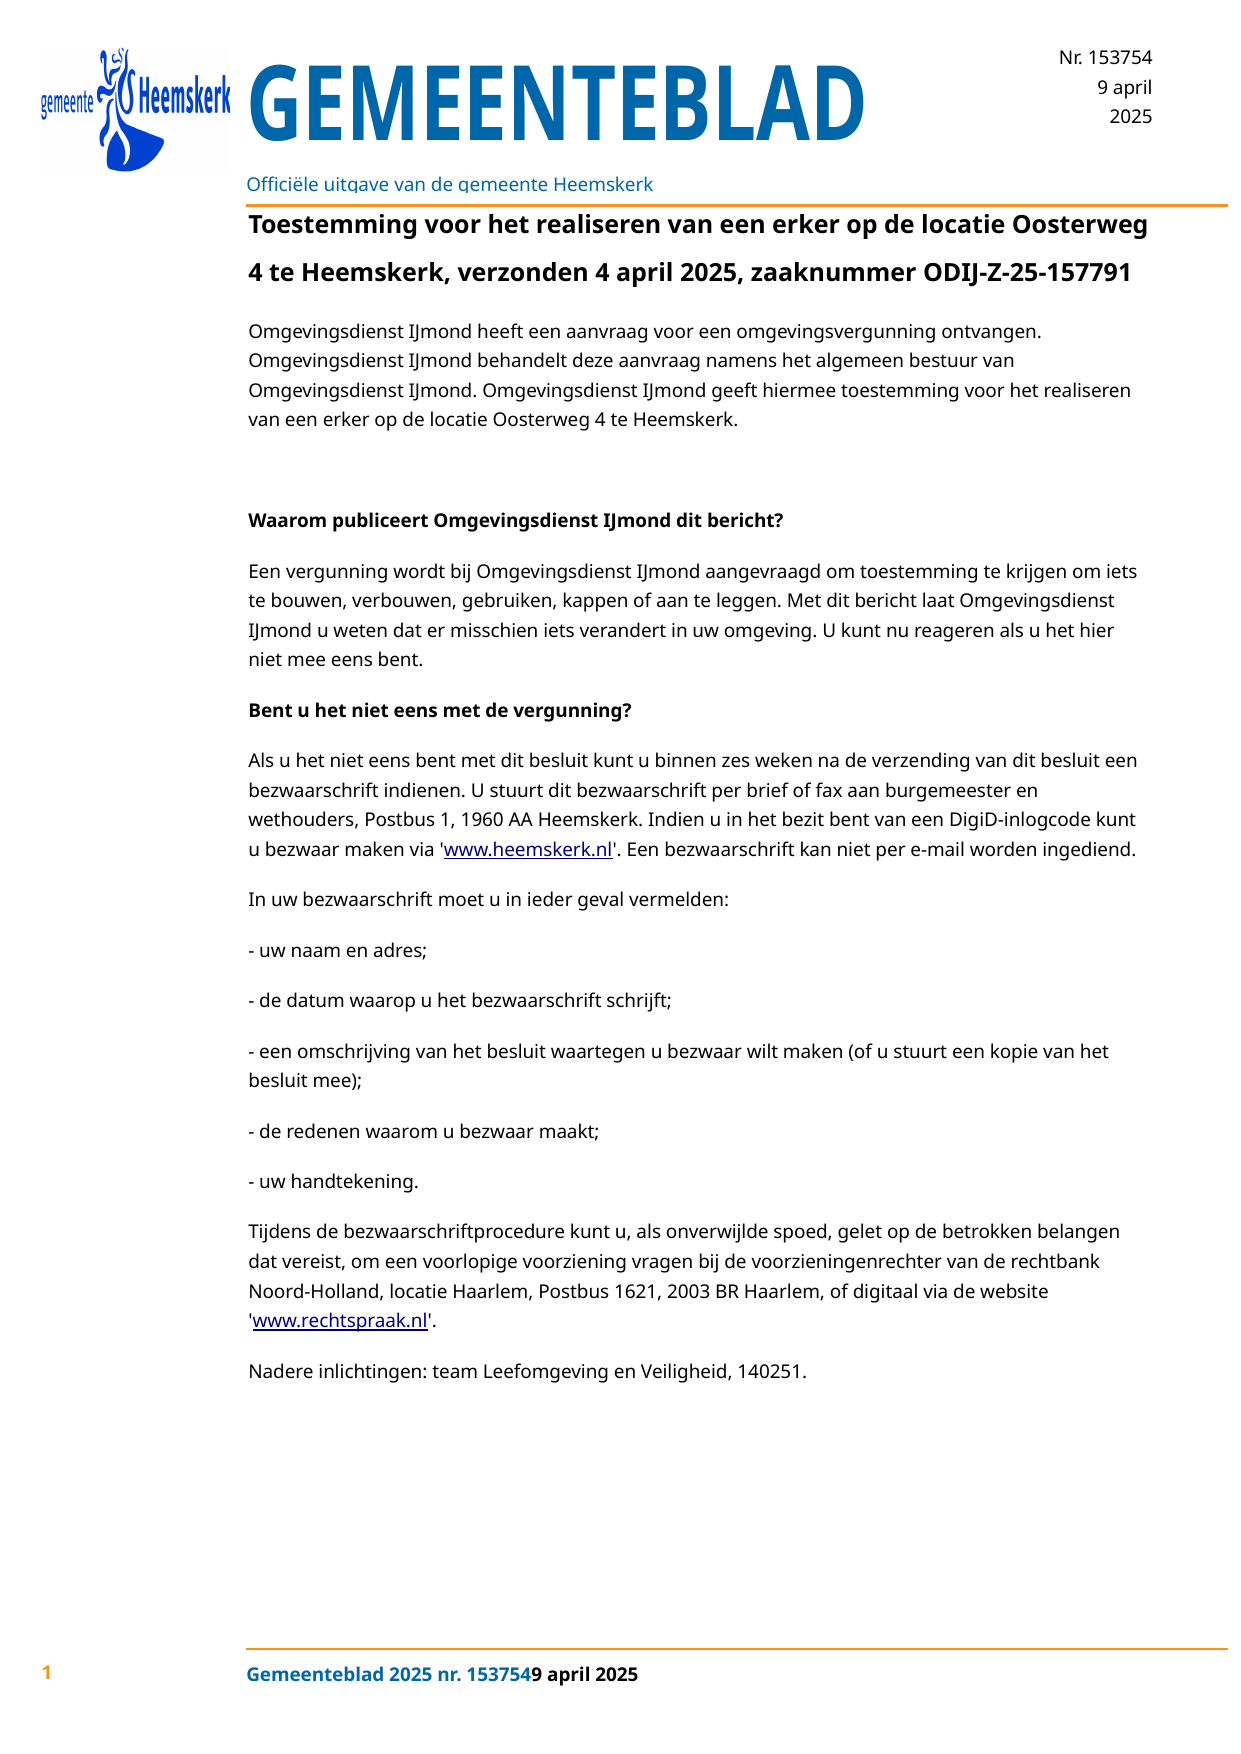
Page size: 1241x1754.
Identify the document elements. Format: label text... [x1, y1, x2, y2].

text Toestemming voor het realiseren van een erker op de locatie Oosterweg 4 te Heemskerk, verzonden 4 april 2025, zaaknummer ODIJ-Z-25-157791 [248, 207, 1152, 288]
text - de datum waarop u het bezwaarschrift schrijft; [248, 987, 1152, 1013]
text - de redenen waarom u bezwaar maakt; [248, 1118, 1152, 1144]
text Waarom publiceert Omgevingsdienst IJmond dit bericht? [248, 507, 1152, 533]
text - een omschrijving van het besluit waartegen u bezwaar wilt maken (of u stuurt een kopie van het besluit mee); [248, 1038, 1152, 1093]
text - uw naam en adres; [248, 937, 1152, 963]
text Tijdens de bezwaarschriftprocedure kunt u, als onverwijlde spoed, gelet op de betrokken belangen dat vereist, om een voorlopige voorziening vragen bij de voorzieningenrechter van de rechtbank Noord-Holland, locatie Haarlem, Postbus 1621, 2003 BR Haarlem, of digitaal via de website 'www.rechtspraak.nl'. [248, 1219, 1152, 1333]
text Omgevingsdienst IJmond heeft een aanvraag voor een omgevingsvergunning ontvangen. Omgevingsdienst IJmond behandelt deze aanvraag namens het algemeen bestuur van Omgevingsdienst IJmond. Omgevingsdienst IJmond geeft hiermee toestemming voor het realiseren van een erker op de locatie Oosterweg 4 te Heemskerk. [248, 318, 1152, 432]
text Bent u het niet eens met de vergunning? [248, 697, 1152, 723]
picture [41, 47, 231, 172]
text In uw bezwaarschrift moet u in ieder geval vermelden: [248, 887, 1152, 912]
text - uw handtekening. [248, 1168, 1152, 1194]
text Een vergunning wordt bij Omgevingsdienst IJmond aangevraagd om toestemming te krijgen om iets te bouwen, verbouwen, gebruiken, kappen of aan te leggen. Met dit bericht laat Omgevingsdienst IJmond u weten dat er misschien iets verandert in uw omgeving. U kunt nu reageren als u het hier niet mee eens bent. [248, 558, 1152, 672]
text Als u het niet eens bent met dit besluit kunt u binnen zes weken na de verzending van dit besluit een bezwaarschrift indienen. U stuurt dit bezwaarschrift per brief of fax aan burgemeester en wethouders, Postbus 1, 1960 AA Heemskerk. Indien u in het bezit bent van een DigiD-inlogcode kunt u bezwaar maken via 'www.heemskerk.nl'. Een bezwaarschrift kan niet per e-mail worden ingediend. [248, 747, 1152, 862]
text Nadere inlichtingen: team Leefomgeving en Veiligheid, 140251. [248, 1358, 1152, 1384]
